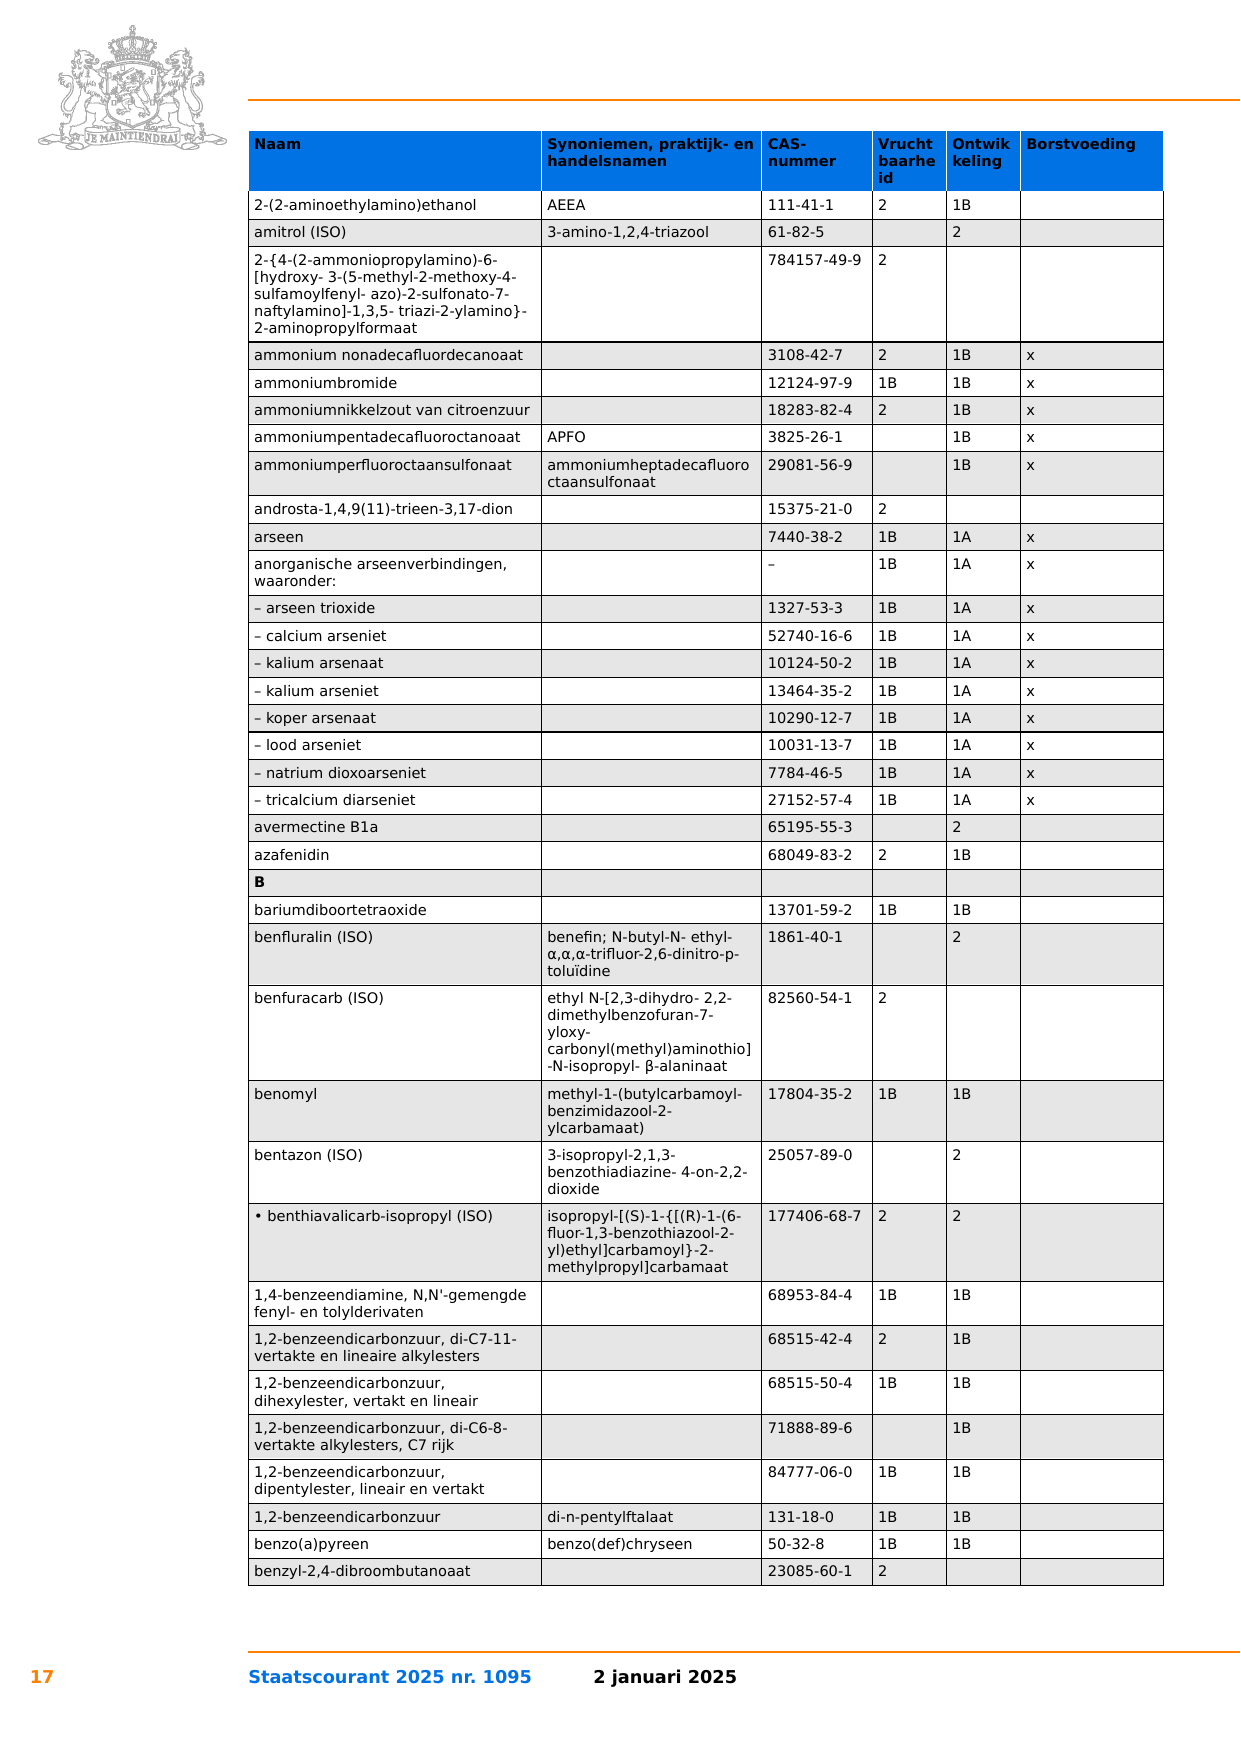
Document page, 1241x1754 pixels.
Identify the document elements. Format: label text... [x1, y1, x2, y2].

table_cell ammoniumnikkelzout van citroenzuur [249, 397, 541, 423]
table_cell methyl-1-(butylcarbamoyl-benzimidazool-2-ylcarbamaat) [542, 1081, 761, 1141]
table_cell [1021, 842, 1163, 868]
table_cell x [1021, 787, 1163, 814]
table_cell x [1021, 397, 1163, 423]
table_cell 1B [873, 787, 946, 814]
table_cell [873, 1142, 946, 1203]
table_cell [542, 623, 761, 649]
table_cell 10290-12-7 [762, 705, 872, 731]
table_header Naam [249, 131, 541, 191]
table_cell 1B [947, 1282, 1020, 1325]
table_cell [1021, 870, 1163, 896]
table_cell [762, 870, 872, 896]
table_cell 1B [873, 596, 946, 622]
table_cell [947, 247, 1020, 341]
table_cell ammonium nonadecafluordecanoaat [249, 343, 541, 369]
table_cell x [1021, 760, 1163, 786]
table_cell 1,2-benzeendicarbonzuur, di-C7-11-vertakte en lineaire alkylesters [249, 1326, 541, 1370]
table_cell x [1021, 596, 1163, 622]
table_cell [542, 551, 761, 594]
table_cell 3-amino-1,2,4-triazool [542, 220, 761, 246]
table_cell 1B [873, 897, 946, 923]
table_cell [1021, 1460, 1163, 1503]
table_cell 1B [947, 397, 1020, 423]
table_cell [1021, 1282, 1163, 1325]
table_cell 1B [873, 524, 946, 550]
table_cell 27152-57-4 [762, 787, 872, 814]
table_cell [542, 815, 761, 841]
table_cell [542, 897, 761, 923]
table_cell anorganische arseenverbindingen, waaronder: [249, 551, 541, 594]
table_cell [542, 1460, 761, 1503]
table_cell 2 [873, 343, 946, 369]
table_cell [542, 705, 761, 731]
table_cell 1A [947, 551, 1020, 594]
table_cell 1B [873, 650, 946, 677]
table_cell x [1021, 705, 1163, 731]
table_cell 2 [947, 1142, 1020, 1203]
table_cell benomyl [249, 1081, 541, 1141]
table_cell benefin; N-butyl-N- ethyl-α,α,α-trifluor-2,6-dinitro-p- toluïdine [542, 924, 761, 984]
table_cell 2 [873, 1204, 946, 1281]
table_cell [542, 370, 761, 396]
table_cell 1B [873, 551, 946, 594]
table_cell – arseen trioxide [249, 596, 541, 622]
table_cell 1A [947, 787, 1020, 814]
table_cell 1B [873, 1371, 946, 1414]
table_header Ontwikkeling [947, 131, 1020, 191]
table_header CAS-nummer [762, 131, 872, 191]
table_cell [542, 678, 761, 704]
table_cell 61-82-5 [762, 220, 872, 246]
table_cell 52740-16-6 [762, 623, 872, 649]
table_cell [542, 524, 761, 550]
table_cell x [1021, 343, 1163, 369]
table_cell 17804-35-2 [762, 1081, 872, 1141]
table_cell 50-32-8 [762, 1531, 872, 1558]
table_cell [1021, 247, 1163, 341]
table_cell [1021, 1081, 1163, 1141]
table_cell 1B [947, 1326, 1020, 1370]
table_cell 2-(2-aminoethylamino)ethanol [249, 192, 541, 219]
table_cell 3-isopropyl-2,1,3-benzothiadiazine- 4-on-2,2-dioxide [542, 1142, 761, 1203]
table_cell azafenidin [249, 842, 541, 868]
table_cell 68515-50-4 [762, 1371, 872, 1414]
table_cell 68049-83-2 [762, 842, 872, 868]
table_cell 2 [873, 1326, 946, 1370]
table_cell 65195-55-3 [762, 815, 872, 841]
table_cell [947, 986, 1020, 1080]
table_cell 1B [873, 1081, 946, 1141]
table_cell 12124-97-9 [762, 370, 872, 396]
table_cell 1B [947, 452, 1020, 495]
table_cell 2-{4-(2-ammoniopropylamino)-6-[hydroxy- 3-(5-methyl-2-methoxy-4-sulfamoylfenyl- azo)-2-sulfonato-7-naftylamino]-1,3,5- triazi-2-ylamino}-2-aminopropylformaat [249, 247, 541, 341]
table_cell [1021, 1559, 1163, 1585]
table_cell 23085-60-1 [762, 1559, 872, 1585]
table_cell [873, 815, 946, 841]
table_cell [542, 1559, 761, 1585]
table_cell x [1021, 524, 1163, 550]
table_cell benzo(a)pyreen [249, 1531, 541, 1558]
table_cell [1021, 1415, 1163, 1458]
table_cell [542, 343, 761, 369]
table_cell [1021, 1371, 1163, 1414]
table_cell 1A [947, 596, 1020, 622]
table_cell 1B [947, 1460, 1020, 1503]
table_cell [542, 870, 761, 896]
table_cell [542, 247, 761, 341]
table_cell benfuracarb (ISO) [249, 986, 541, 1080]
table_cell avermectine B1a [249, 815, 541, 841]
table_cell 1B [947, 842, 1020, 868]
table_cell 1A [947, 623, 1020, 649]
table_cell 1A [947, 705, 1020, 731]
table_cell 68953-84-4 [762, 1282, 872, 1325]
table_cell 2 [873, 496, 946, 523]
table_cell [947, 870, 1020, 896]
table_cell [873, 220, 946, 246]
table_cell [542, 397, 761, 423]
table_cell 1B [947, 1081, 1020, 1141]
table_cell x [1021, 425, 1163, 451]
table_cell bariumdiboortetraoxide [249, 897, 541, 923]
table_cell 1B [947, 370, 1020, 396]
table_cell [947, 496, 1020, 523]
table_cell 1B [873, 733, 946, 759]
table_cell [1021, 192, 1163, 219]
table_cell – calcium arseniet [249, 623, 541, 649]
table_cell 1B [947, 425, 1020, 451]
table_cell 2 [873, 986, 946, 1080]
table_header Vruchtbaarheid [873, 131, 946, 191]
table_cell bentazon (ISO) [249, 1142, 541, 1203]
table_cell 13464-35-2 [762, 678, 872, 704]
table_cell 1,2-benzeendicarbonzuur [249, 1504, 541, 1530]
table_cell [1021, 220, 1163, 246]
table_cell [873, 452, 946, 495]
table_cell [542, 596, 761, 622]
table_cell ammoniumheptadecafluoroctaansulfonaat [542, 452, 761, 495]
table_cell [1021, 496, 1163, 523]
table_cell [542, 842, 761, 868]
table_cell 1B [947, 897, 1020, 923]
table_cell 1B [873, 760, 946, 786]
table_cell x [1021, 733, 1163, 759]
table_cell [1021, 1504, 1163, 1530]
table_header Synoniemen, praktijk- en handelsnamen [542, 131, 761, 191]
table_cell 1B [947, 343, 1020, 369]
table_cell – natrium dioxoarseniet [249, 760, 541, 786]
table_cell 131-18-0 [762, 1504, 872, 1530]
table_cell B [249, 870, 541, 896]
table_cell [1021, 897, 1163, 923]
table_cell [1021, 1531, 1163, 1558]
table_cell – kalium arseniet [249, 678, 541, 704]
table_cell 1B [873, 1282, 946, 1325]
table_cell 15375-21-0 [762, 496, 872, 523]
table_cell 1861-40-1 [762, 924, 872, 984]
table_cell [873, 1415, 946, 1458]
table_cell [542, 1326, 761, 1370]
table_cell benzo(def)chryseen [542, 1531, 761, 1558]
table_cell 1,2-benzeendicarbonzuur, dihexylester, vertakt en lineair [249, 1371, 541, 1414]
table_cell x [1021, 678, 1163, 704]
table_cell 2 [873, 842, 946, 868]
table_cell [542, 1371, 761, 1414]
table_cell 1B [873, 1460, 946, 1503]
table_cell 1B [947, 1531, 1020, 1558]
table_cell 84777-06-0 [762, 1460, 872, 1503]
table_cell [1021, 815, 1163, 841]
table_cell 1A [947, 650, 1020, 677]
table_cell 3108-42-7 [762, 343, 872, 369]
table_cell 7784-46-5 [762, 760, 872, 786]
table_cell ammoniumpentadecafluoroctanoaat [249, 425, 541, 451]
table_cell 2 [947, 815, 1020, 841]
table_cell [542, 787, 761, 814]
table_header Borstvoeding [1021, 131, 1163, 191]
table_cell 10124-50-2 [762, 650, 872, 677]
table_cell 3825-26-1 [762, 425, 872, 451]
table_cell [542, 1282, 761, 1325]
table_cell 2 [873, 192, 946, 219]
table_cell 1A [947, 678, 1020, 704]
table_cell 71888-89-6 [762, 1415, 872, 1458]
table_cell isopropyl-[(S)-1-{[(R)-1-(6-fluor-1,3-benzothiazool-2-yl)ethyl]carbamoyl}-2-methylpropyl]carbamaat [542, 1204, 761, 1281]
table_cell – [762, 551, 872, 594]
table_cell – kalium arsenaat [249, 650, 541, 677]
table_cell di-n-pentylftalaat [542, 1504, 761, 1530]
table_cell [1021, 1204, 1163, 1281]
table_cell • benthiavalicarb-isopropyl (ISO) [249, 1204, 541, 1281]
table_cell – koper arsenaat [249, 705, 541, 731]
table_cell AEEA [542, 192, 761, 219]
table_cell x [1021, 551, 1163, 594]
table_cell 1,2-benzeendicarbonzuur, di-C6-8-vertakte alkylesters, C7 rijk [249, 1415, 541, 1458]
table_cell 1B [947, 1504, 1020, 1530]
table_cell 13701-59-2 [762, 897, 872, 923]
table_cell [542, 496, 761, 523]
table_cell [873, 425, 946, 451]
table_cell arseen [249, 524, 541, 550]
table_cell [1021, 986, 1163, 1080]
table_cell 1B [873, 705, 946, 731]
table_cell 82560-54-1 [762, 986, 872, 1080]
table_cell 1B [947, 1371, 1020, 1414]
table_cell – lood arseniet [249, 733, 541, 759]
table_cell APFO [542, 425, 761, 451]
table_cell 7440-38-2 [762, 524, 872, 550]
table_cell ethyl N-[2,3-dihydro- 2,2-dimethylbenzofuran-7-yloxy- carbonyl(methyl)aminothio]-N-isopropyl- β-alaninaat [542, 986, 761, 1080]
table_cell 1B [873, 370, 946, 396]
table_cell [542, 1415, 761, 1458]
table_cell 1B [947, 1415, 1020, 1458]
table_cell 29081-56-9 [762, 452, 872, 495]
table_cell 1A [947, 524, 1020, 550]
table_cell 25057-89-0 [762, 1142, 872, 1203]
picture [38, 25, 227, 150]
table_cell amitrol (ISO) [249, 220, 541, 246]
table_cell ammoniumbromide [249, 370, 541, 396]
table_cell 68515-42-4 [762, 1326, 872, 1370]
table_cell 1327-53-3 [762, 596, 872, 622]
table_cell 111-41-1 [762, 192, 872, 219]
table_cell x [1021, 452, 1163, 495]
table_cell 1A [947, 733, 1020, 759]
table_cell [542, 650, 761, 677]
table_cell x [1021, 370, 1163, 396]
table_cell [873, 924, 946, 984]
table_cell 1B [873, 1504, 946, 1530]
table_cell 1,2-benzeendicarbonzuur, dipentylester, lineair en vertakt [249, 1460, 541, 1503]
table_cell 18283-82-4 [762, 397, 872, 423]
table_cell 2 [947, 924, 1020, 984]
table_cell 1B [873, 623, 946, 649]
table_cell 1B [947, 192, 1020, 219]
table_cell [1021, 1326, 1163, 1370]
table_cell 2 [947, 220, 1020, 246]
table_cell [873, 870, 946, 896]
table_cell 1B [873, 678, 946, 704]
table_cell x [1021, 623, 1163, 649]
table_cell 177406-68-7 [762, 1204, 872, 1281]
table_cell androsta-1,4,9(11)-trieen-3,17-dion [249, 496, 541, 523]
table_cell 2 [873, 1559, 946, 1585]
table_cell 10031-13-7 [762, 733, 872, 759]
table_cell [1021, 1142, 1163, 1203]
table_cell 1A [947, 760, 1020, 786]
table_cell 2 [873, 247, 946, 341]
table_cell ammoniumperfluoroctaansulfonaat [249, 452, 541, 495]
table_cell 784157-49-9 [762, 247, 872, 341]
table_cell 1B [873, 1531, 946, 1558]
table_cell 2 [873, 397, 946, 423]
table_cell benzyl-2,4-dibroombutanoaat [249, 1559, 541, 1585]
table_cell 2 [947, 1204, 1020, 1281]
table_cell 1,4-benzeendiamine, N,N'-gemengde fenyl- en tolylderivaten [249, 1282, 541, 1325]
table_cell [1021, 924, 1163, 984]
table_cell [947, 1559, 1020, 1585]
table_cell – tricalcium diarseniet [249, 787, 541, 814]
table_cell benfluralin (ISO) [249, 924, 541, 984]
table_cell x [1021, 650, 1163, 677]
table_cell [542, 760, 761, 786]
table_cell [542, 733, 761, 759]
